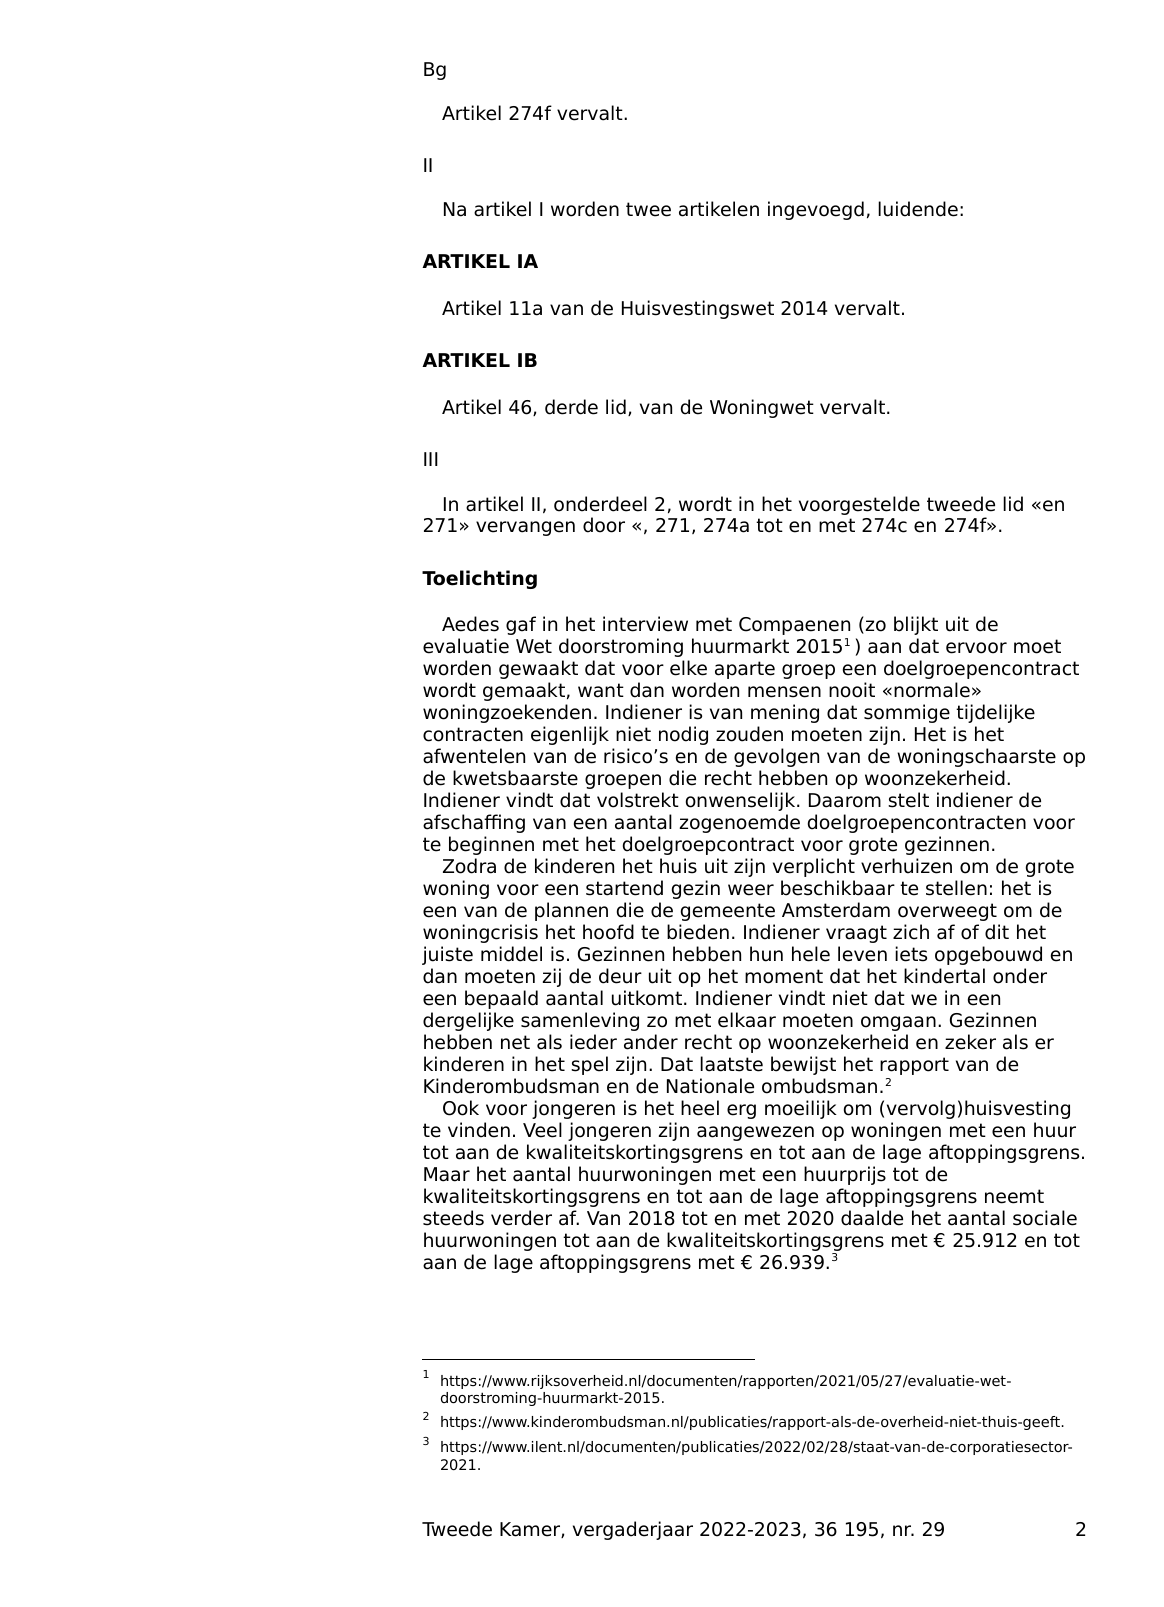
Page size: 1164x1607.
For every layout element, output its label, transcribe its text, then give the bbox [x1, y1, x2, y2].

text Artikel 11a van de Huisvestingswet 2014 vervalt. [422, 298, 1087, 320]
text https://www.kinderombudsman.nl/publicaties/rapport-als-de-overheid-niet-thuis-geeft. [422, 1410, 1087, 1432]
text Zodra de kinderen het huis uit zijn verplicht verhuizen om de grote woning voor een startend gezin weer beschikbaar te stellen: het is een van de plannen die de gemeente Amsterdam overweegt om de woningcrisis het hoofd te bieden. Indiener vraagt zich af of dit het juiste middel is. Gezinnen hebben hun hele leven iets opgebouwd en dan moeten zij de deur uit op het moment dat het kindertal onder een bepaald aantal uitkomt. Indiener vindt niet dat we in een dergelijke samenleving zo met elkaar moeten omgaan. Gezinnen hebben net als ieder ander recht op woonzekerheid en zeker als er kinderen in het spel zijn. Dat laatste bewijst het rapport van de Kinderombudsman en de Nationale ombudsman. [422, 856, 1087, 1098]
subtitle III [422, 449, 1087, 471]
text Artikel 274f vervalt. [422, 103, 1087, 125]
subtitle Toelichting [422, 567, 1087, 589]
text Ook voor jongeren is het heel erg moeilijk om (vervolg)huisvesting te vinden. Veel jongeren zijn aangewezen op woningen met een huur tot aan de kwaliteitskortingsgrens en tot aan de lage aftoppingsgrens. Maar het aantal huurwoningen met een huurprijs tot de kwaliteitskortingsgrens en tot aan de lage aftoppingsgrens neemt steeds verder af. Van 2018 tot en met 2020 daalde het aantal sociale huurwoningen tot aan de kwaliteitskortingsgrens met € 25.912 en tot aan de lage aftoppingsgrens met € 26.939. [422, 1098, 1087, 1274]
subtitle ARTIKEL IB [422, 350, 1087, 372]
text https://www.rijksoverheid.nl/documenten/rapporten/2021/05/27/evaluatie-wet-doorstroming-huurmarkt-2015. [422, 1368, 1087, 1407]
subtitle II [422, 155, 1087, 177]
text In artikel II, onderdeel 2, wordt in het voorgestelde tweede lid «en 271» vervangen door «, 271, 274a tot en met 274c en 274f». [422, 493, 1087, 537]
text Bg [422, 59, 1087, 81]
text Na artikel I worden twee artikelen ingevoegd, luidende: [422, 199, 1087, 221]
subtitle ARTIKEL IA [422, 251, 1087, 273]
text Aedes gaf in het interview met Compaenen (zo blijkt uit de evaluatie Wet doorstroming huurmarkt 2015) aan dat ervoor moet worden gewaakt dat voor elke aparte groep een doelgroepencontract wordt gemaakt, want dan worden mensen nooit «normale» woningzoekenden. Indiener is van mening dat sommige tijdelijke contracten eigenlijk niet nodig zouden moeten zijn. Het is het afwentelen van de risico’s en de gevolgen van de woningschaarste op de kwetsbaarste groepen die recht hebben op woonzekerheid. Indiener vindt dat volstrekt onwenselijk. Daarom stelt indiener de afschaffing van een aantal zogenoemde doelgroepencontracten voor te beginnen met het doelgroepcontract voor grote gezinnen. [422, 614, 1087, 856]
text Artikel 46, derde lid, van de Woningwet vervalt. [422, 397, 1087, 419]
text https://www.ilent.nl/documenten/publicaties/2022/02/28/staat-van-de-corporatiesector-2021. [422, 1435, 1087, 1474]
